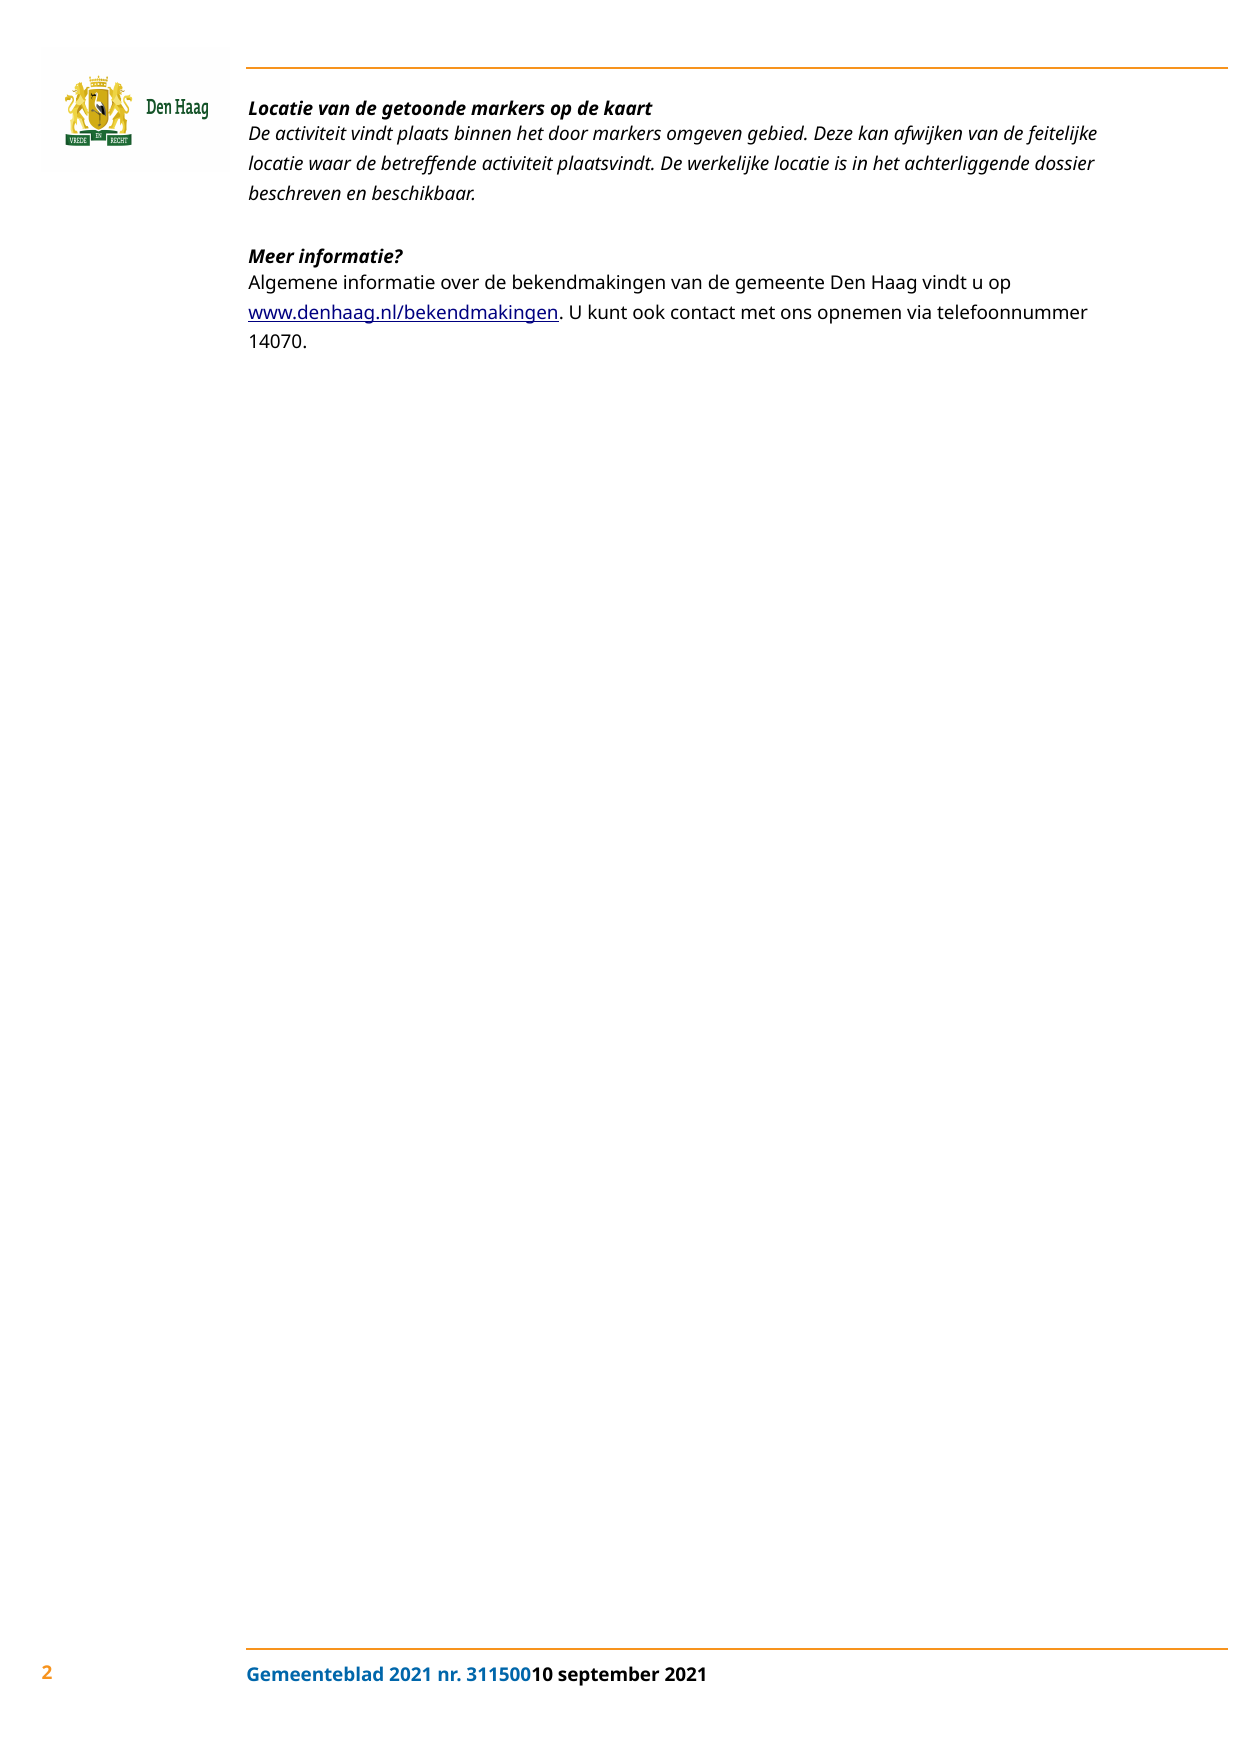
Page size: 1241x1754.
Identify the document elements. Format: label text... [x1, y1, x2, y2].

picture [41, 47, 231, 172]
text Meer informatie? [248, 244, 1152, 269]
text Algemene informatie over de bekendmakingen van de gemeente Den Haag vindt u op www.denhaag.nl/bekendmakingen. U kunt ook contact met ons opnemen via telefoonnummer 14070. [248, 269, 1152, 354]
text Locatie van de getoonde markers op de kaart [248, 95, 1152, 121]
text De activiteit vindt plaats binnen het door markers omgeven gebied. Deze kan afwijken van de feitelijke locatie waar de betreffende activiteit plaatsvindt. De werkelijke locatie is in het achterliggende dossier beschreven en beschikbaar. [248, 121, 1152, 205]
